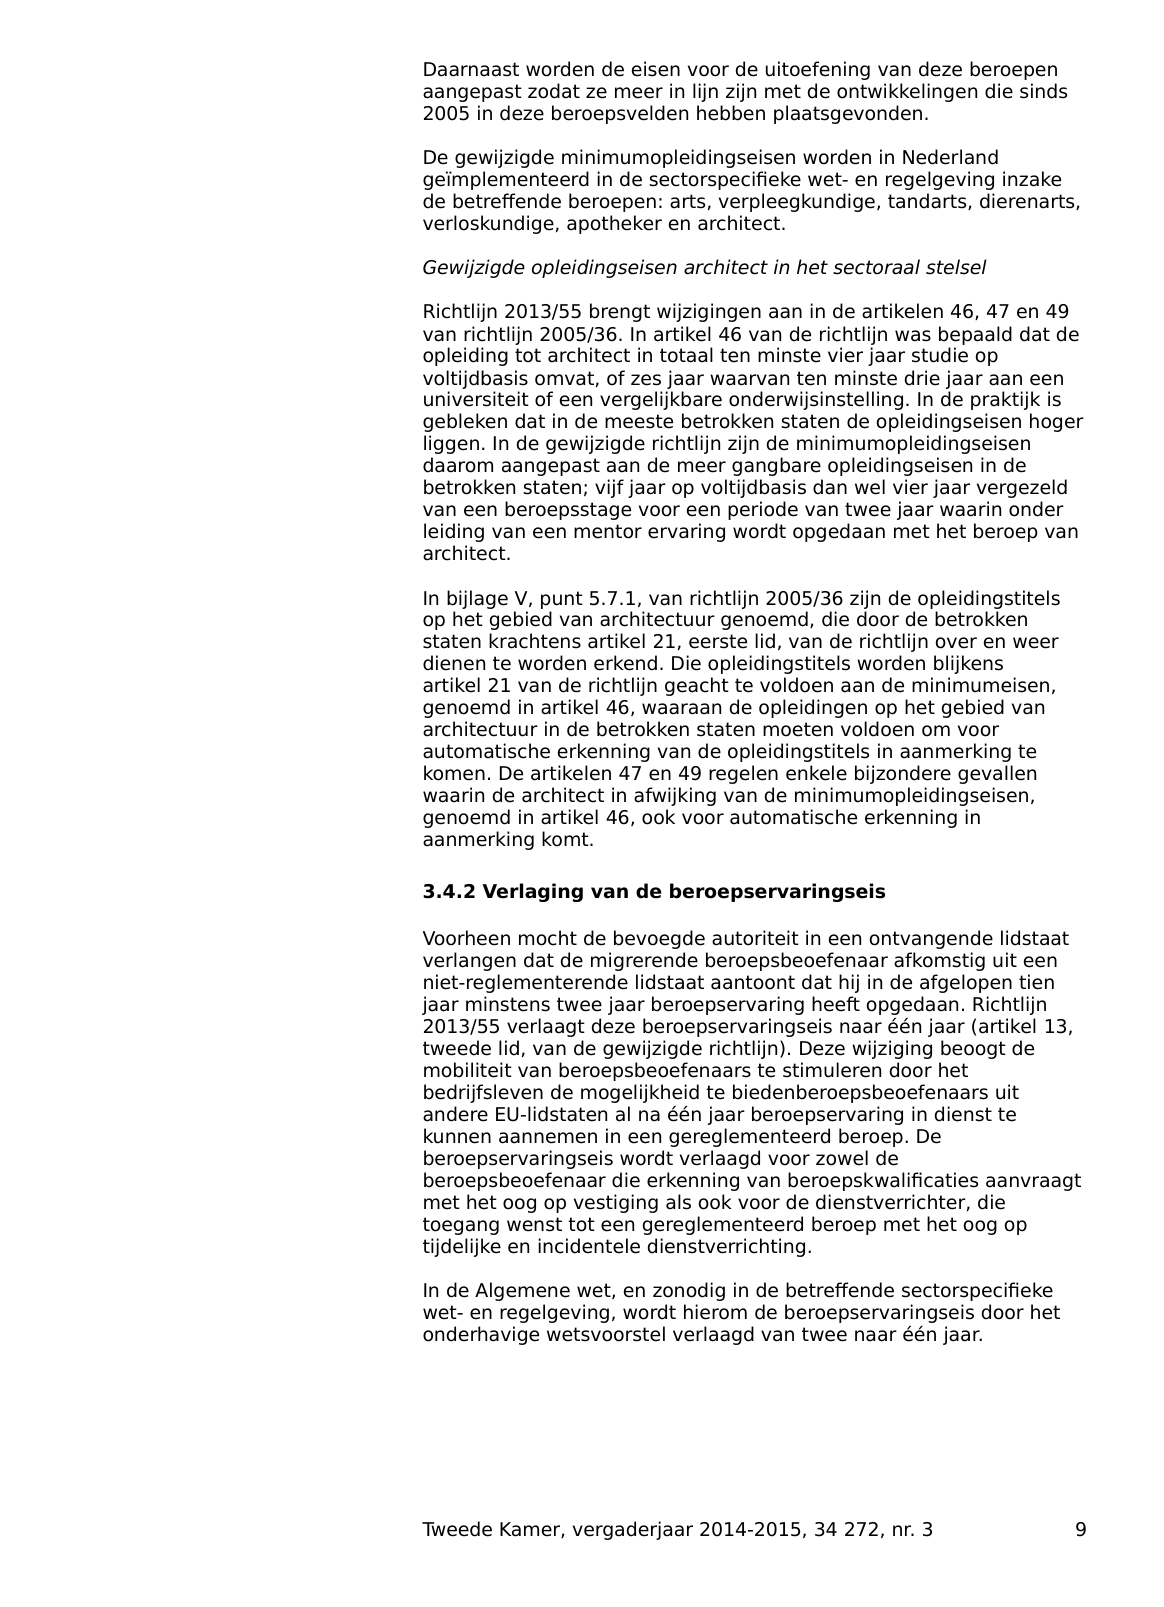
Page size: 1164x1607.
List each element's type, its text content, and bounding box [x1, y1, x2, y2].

text In bijlage V, punt 5.7.1, van richtlijn 2005/36 zijn de opleidingstitels op het gebied van architectuur genoemd, die door de betrokken staten krachtens artikel 21, eerste lid, van de richtlijn over en weer dienen te worden erkend. Die opleidingstitels worden blijkens artikel 21 van de richtlijn geacht te voldoen aan de minimumeisen, genoemd in artikel 46, waaraan de opleidingen op het gebied van architectuur in de betrokken staten moeten voldoen om voor automatische erkenning van de opleidingstitels in aanmerking te komen. De artikelen 47 en 49 regelen enkele bijzondere gevallen waarin de architect in afwijking van de minimumopleidingseisen, genoemd in artikel 46, ook voor automatische erkenning in aanmerking komt. [422, 587, 1087, 851]
subtitle Gewijzigde opleidingseisen architect in het sectoraal stelsel [422, 257, 1087, 279]
text De gewijzigde minimumopleidingseisen worden in Nederland geïmplementeerd in de sectorspecifieke wet- en regelgeving inzake de betreffende beroepen: arts, verpleegkundige, tandarts, dierenarts, verloskundige, apotheker en architect. [422, 147, 1087, 235]
text Daarnaast worden de eisen voor de uitoefening van deze beroepen aangepast zodat ze meer in lijn zijn met de ontwikkelingen die sinds 2005 in deze beroepsvelden hebben plaatsgevonden. [422, 59, 1087, 125]
text Voorheen mocht de bevoegde autoriteit in een ontvangende lidstaat verlangen dat de migrerende beroepsbeoefenaar afkomstig uit een niet-reglementerende lidstaat aantoont dat hij in de afgelopen tien jaar minstens twee jaar beroepservaring heeft opgedaan. Richtlijn 2013/55 verlaagt deze beroepservaringseis naar één jaar (artikel 13, tweede lid, van de gewijzigde richtlijn). Deze wijziging beoogt de mobiliteit van beroepsbeoefenaars te stimuleren door het bedrijfsleven de mogelijkheid te biedenberoepsbeoefenaars uit andere EU-lidstaten al na één jaar beroepservaring in dienst te kunnen aannemen in een gereglementeerd beroep. De beroepservaringseis wordt verlaagd voor zowel de beroepsbeoefenaar die erkenning van beroepskwalificaties aanvraagt met het oog op vestiging als ook voor de dienstverrichter, die toegang wenst tot een gereglementeerd beroep met het oog op tijdelijke en incidentele dienstverrichting. [422, 928, 1087, 1258]
subtitle 3.4.2 Verlaging van de beroepservaringseis [422, 881, 1087, 903]
text Richtlijn 2013/55 brengt wijzigingen aan in de artikelen 46, 47 en 49 van richtlijn 2005/36. In artikel 46 van de richtlijn was bepaald dat de opleiding tot architect in totaal ten minste vier jaar studie op voltijdbasis omvat, of zes jaar waarvan ten minste drie jaar aan een universiteit of een vergelijkbare onderwijsinstelling. In de praktijk is gebleken dat in de meeste betrokken staten de opleidingseisen hoger liggen. In de gewijzigde richtlijn zijn de minimumopleidingseisen daarom aangepast aan de meer gangbare opleidingseisen in de betrokken staten; vijf jaar op voltijdbasis dan wel vier jaar vergezeld van een beroepsstage voor een periode van twee jaar waarin onder leiding van een mentor ervaring wordt opgedaan met het beroep van architect. [422, 301, 1087, 565]
text In de Algemene wet, en zonodig in de betreffende sectorspecifieke wet- en regelgeving, wordt hierom de beroepservaringseis door het onderhavige wetsvoorstel verlaagd van twee naar één jaar. [422, 1280, 1087, 1346]
